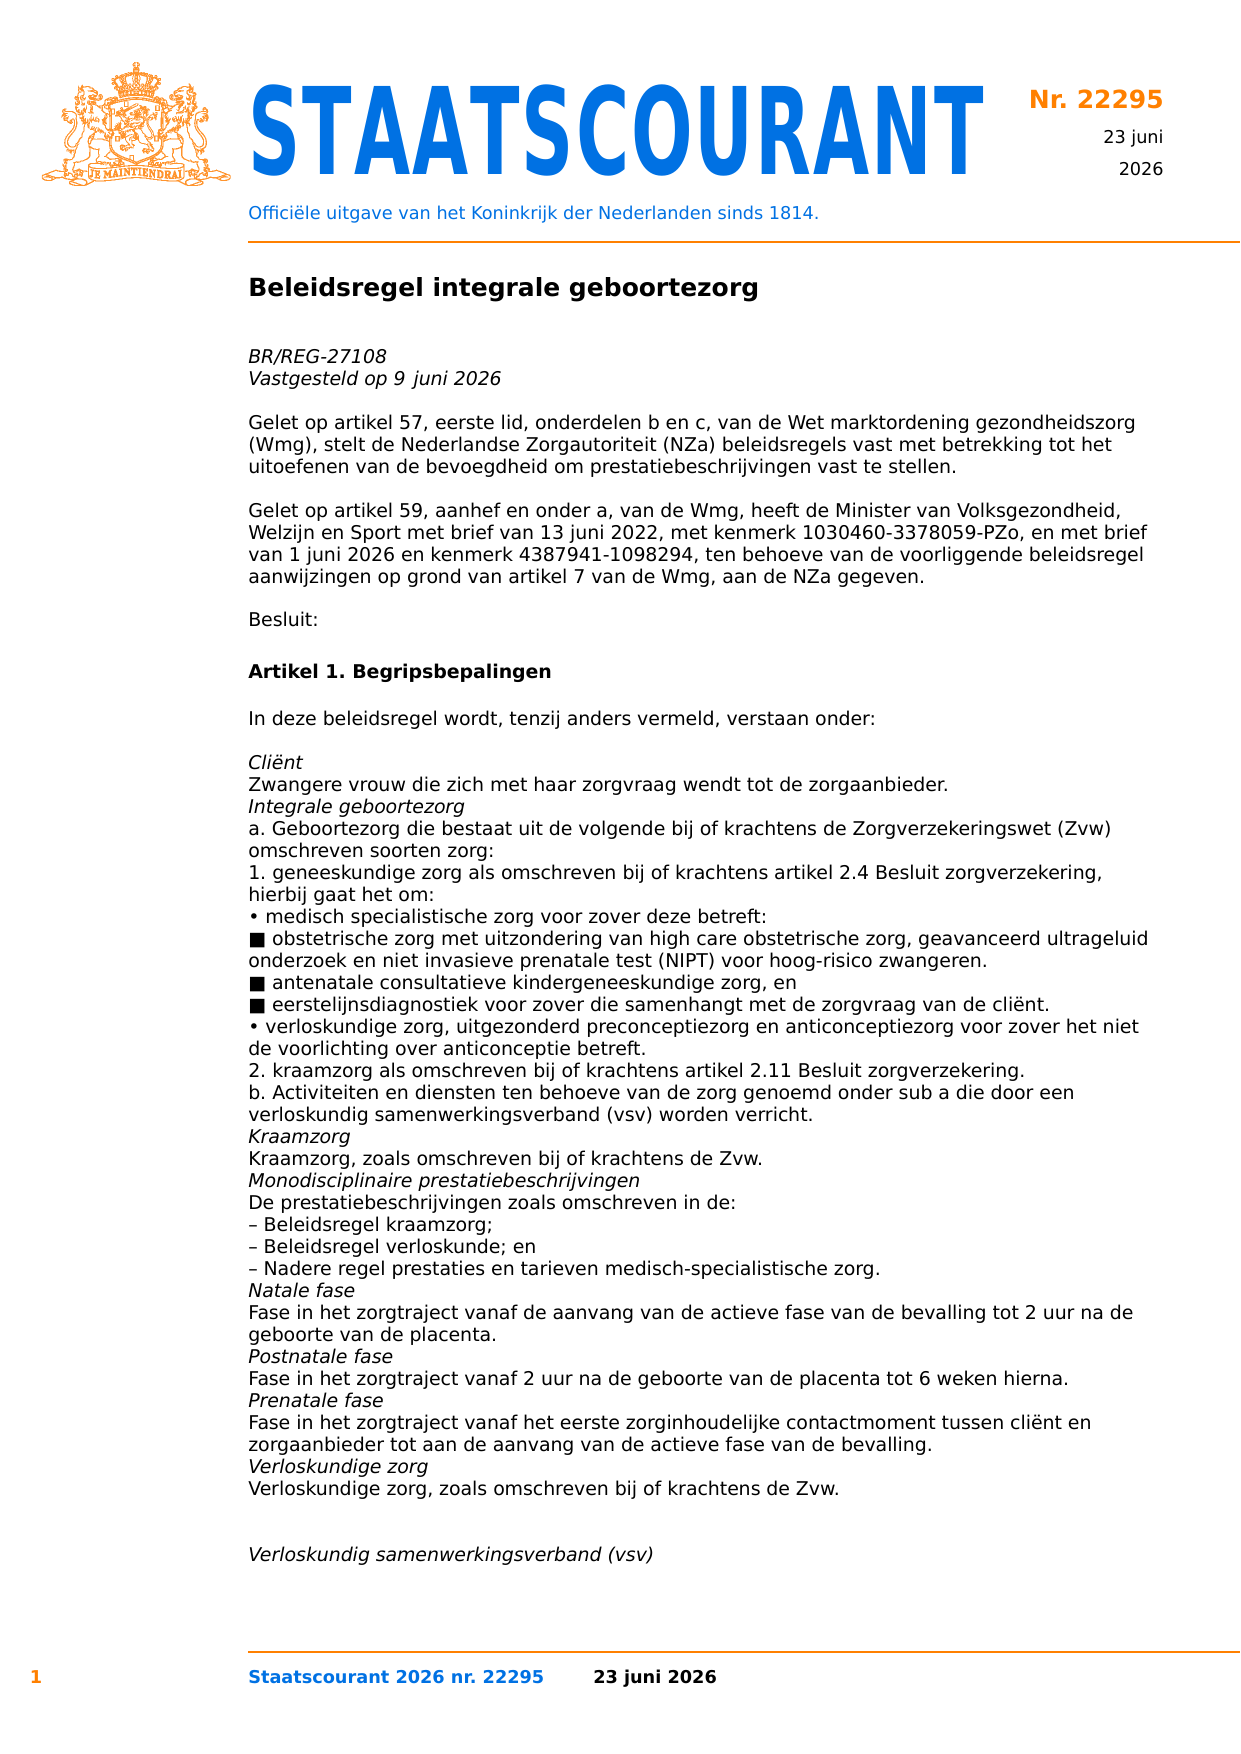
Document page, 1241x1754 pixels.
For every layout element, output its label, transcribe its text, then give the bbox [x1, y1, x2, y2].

text Zwangere vrouw die zich met haar zorgvraag wendt tot de zorgaanbieder. [248, 774, 1163, 796]
text 2. kraamzorg als omschreven bij of krachtens artikel 2.11 Besluit zorgverzekering. [248, 1060, 1163, 1082]
table_header [25, 62, 248, 241]
text 1. geneeskundige zorg als omschreven bij of krachtens artikel 2.4 Besluit zorgverzekering, hierbij gaat het om: [248, 862, 1163, 906]
text ■ antenatale consultatieve kindergeneeskundige zorg, en [248, 972, 1163, 994]
subtitle Artikel 1. Begripsbepalingen [248, 661, 1163, 683]
text Gelet op artikel 57, eerste lid, onderdelen b en c, van de Wet marktordening gezondheidszorg (Wmg), stelt de Nederlandse Zorgautoriteit (NZa) beleidsregels vast met betrekking tot het uitoefenen van de bevoegdheid om prestatiebeschrijvingen vast te stellen. [248, 412, 1163, 478]
text Kraamzorg, zoals omschreven bij of krachtens de Zvw. [248, 1148, 1163, 1170]
picture [41, 62, 231, 186]
table_header STAATSCOURANT [248, 62, 998, 203]
text Kraamzorg [248, 1126, 1163, 1148]
table_cell Officiële uitgave van het Koninkrijk der Nederlanden sinds 1814. [248, 203, 1240, 241]
text Gelet op artikel 59, aanhef en onder a, van de Wmg, heeft de Minister van Volksgezondheid, Welzijn en Sport met brief van 13 juni 2022, met kenmerk 1030460-3378059-PZo, en met brief van 1 juni 2026 en kenmerk 4387941-1098294, ten behoeve van de voorliggende beleidsregel aanwijzingen op grond van artikel 7 van de Wmg, aan de NZa gegeven. [248, 499, 1163, 587]
text De prestatiebeschrijvingen zoals omschreven in de: [248, 1192, 1163, 1214]
text Vastgesteld op 9 juni 2026 [248, 368, 1163, 390]
table_cell 2026 [998, 153, 1240, 203]
text In deze beleidsregel wordt, tenzij anders vermeld, verstaan onder: [248, 708, 1163, 730]
text a. Geboortezorg die bestaat uit de volgende bij of krachtens de Zorgverzekeringswet (Zvw) omschreven soorten zorg: [248, 818, 1163, 862]
text • verloskundige zorg, uitgezonderd preconceptiezorg en anticonceptiezorg voor zover het niet de voorlichting over anticonceptie betreft. [248, 1016, 1163, 1060]
text – Nadere regel prestaties en tarieven medisch-specialistische zorg. [248, 1258, 1163, 1280]
text Integrale geboortezorg [248, 796, 1163, 818]
text Fase in het zorgtraject vanaf het eerste zorginhoudelijke contactmoment tussen cliënt en zorgaanbieder tot aan de aanvang van de actieve fase van de bevalling. [248, 1412, 1163, 1456]
text – Beleidsregel kraamzorg; [248, 1214, 1163, 1236]
text Cliënt [248, 752, 1163, 774]
text Prenatale fase [248, 1389, 1163, 1412]
text Besluit: [248, 609, 1163, 631]
table_cell 23 juni [998, 121, 1240, 153]
text Verloskundige zorg, zoals omschreven bij of krachtens de Zvw. [248, 1477, 1163, 1499]
text Postnatale fase [248, 1346, 1163, 1368]
table_header Nr. 22295 [998, 62, 1240, 121]
text Natale fase [248, 1280, 1163, 1302]
text • medisch specialistische zorg voor zover deze betreft: [248, 906, 1163, 928]
text BR/REG-27108 [248, 346, 1163, 368]
text – Beleidsregel verloskunde; en [248, 1236, 1163, 1258]
text Fase in het zorgtraject vanaf 2 uur na de geboorte van de placenta tot 6 weken hierna. [248, 1368, 1163, 1389]
subtitle Beleidsregel integrale geboortezorg [248, 273, 1163, 302]
text Fase in het zorgtraject vanaf de aanvang van de actieve fase van de bevalling tot 2 uur na de geboorte van de placenta. [248, 1302, 1163, 1346]
text Monodisciplinaire prestatiebeschrijvingen [248, 1170, 1163, 1192]
text Verloskundige zorg [248, 1456, 1163, 1477]
text ■ eerstelijnsdiagnostiek voor zover die samenhangt met de zorgvraag van de cliënt. [248, 994, 1163, 1016]
text Verloskundig samenwerkingsverband (vsv) [248, 1543, 1163, 1565]
text ■ obstetrische zorg met uitzondering van high care obstetrische zorg, geavanceerd ultrageluid onderzoek en niet invasieve prenatale test (NIPT) voor hoog-risico zwangeren. [248, 928, 1163, 972]
text b. Activiteiten en diensten ten behoeve van de zorg genoemd onder sub a die door een verloskundig samenwerkingsverband (vsv) worden verricht. [248, 1082, 1163, 1126]
